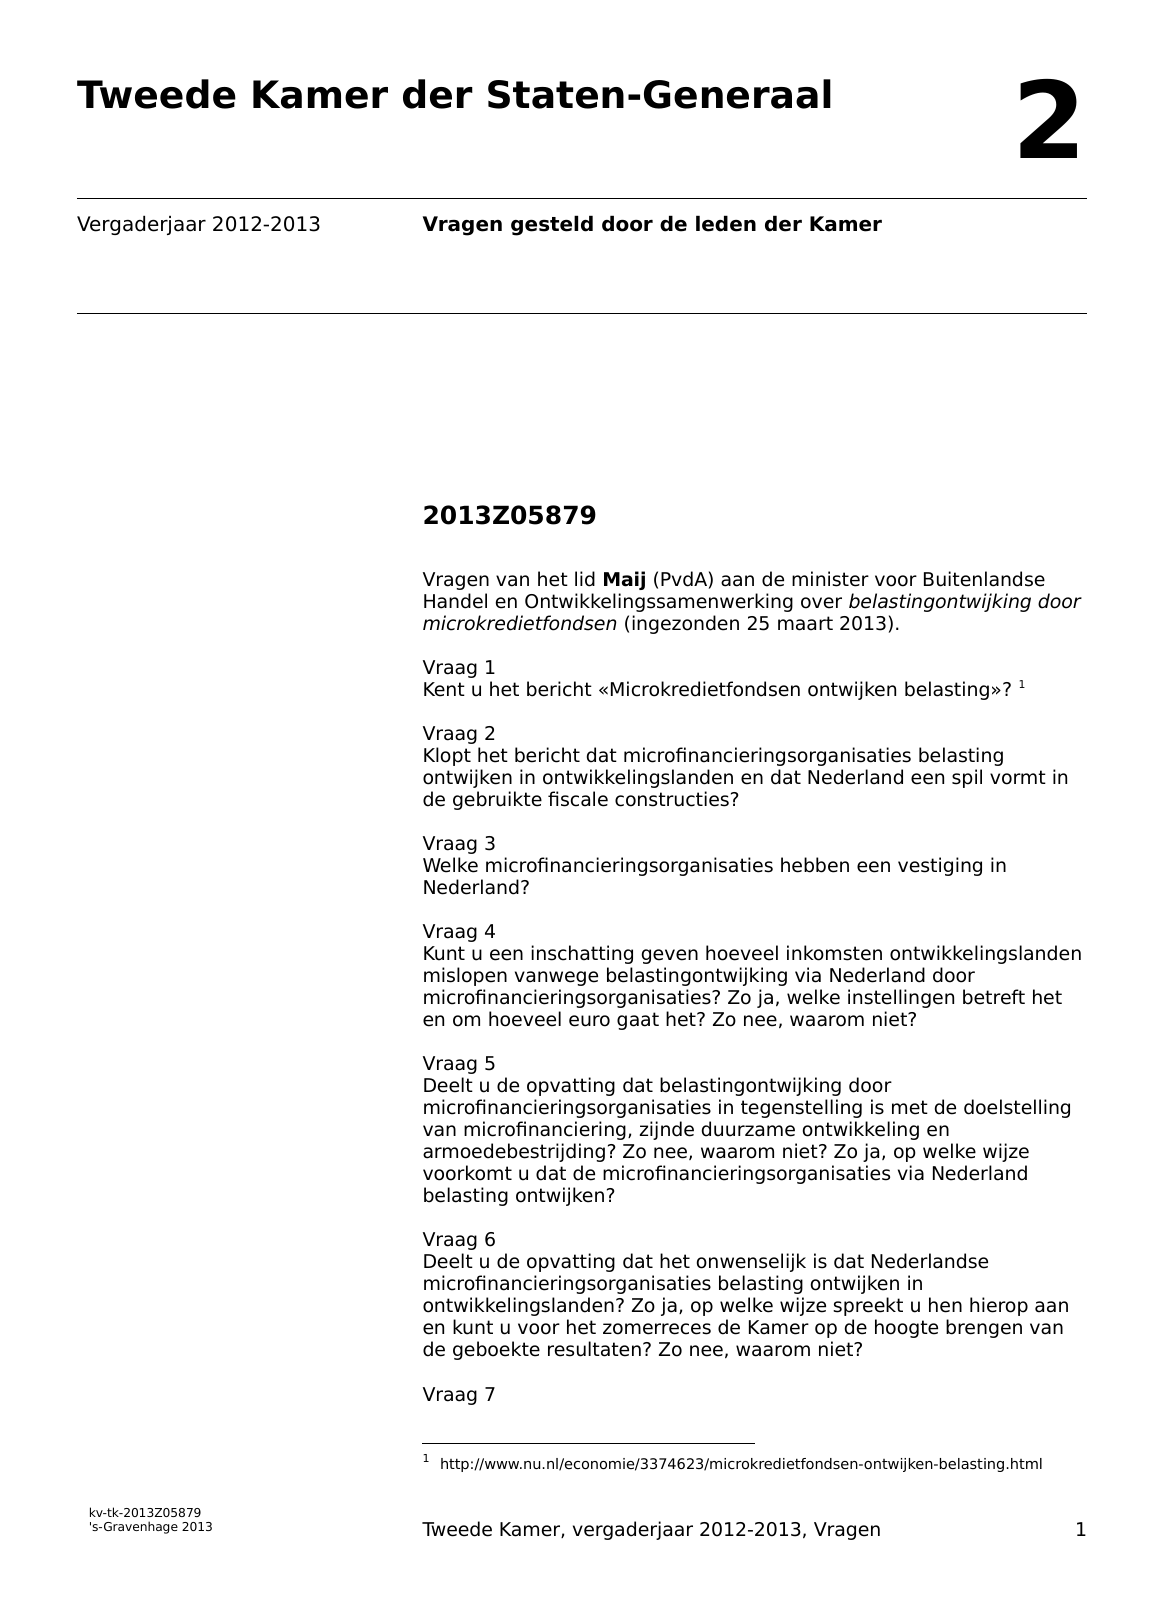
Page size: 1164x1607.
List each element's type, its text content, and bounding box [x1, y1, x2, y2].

text Vraag 7 [422, 1383, 1087, 1405]
text Kunt u een inschatting geven hoeveel inkomsten ontwikkelingslanden mislopen vanwege belastingontwijking via Nederland door microfinancieringsorganisaties? Zo ja, welke instellingen betreft het en om hoeveel euro gaat het? Zo nee, waarom niet? [422, 943, 1087, 1031]
text http://www.nu.nl/economie/3374623/microkredietfondsen-ontwijken-belasting.html [422, 1452, 1087, 1474]
table_header 2 [886, 59, 1087, 198]
text Welke microfinancieringsorganisaties hebben een vestiging in Nederland? [422, 855, 1087, 899]
text Deelt u de opvatting dat belastingontwijking door microfinancieringsorganisaties in tegenstelling is met de doelstelling van microfinanciering, zijnde duurzame ontwikkeling en armoedebestrijding? Zo nee, waarom niet? Zo ja, op welke wijze voorkomt u dat de microfinancieringsorganisaties via Nederland belasting ontwijken? [422, 1075, 1087, 1207]
table_cell Vragen gesteld door de leden der Kamer [422, 199, 1087, 313]
text Vraag 6 [422, 1229, 1087, 1251]
table_header Tweede Kamer der Staten-Generaal [77, 59, 886, 198]
text 's-Gravenhage 2013 [88, 1520, 323, 1534]
text Deelt u de opvatting dat het onwenselijk is dat Nederlandse microfinancieringsorganisaties belasting ontwijken in ontwikkelingslanden? Zo ja, op welke wijze spreekt u hen hierop aan en kunt u voor het zomerreces de Kamer op de hoogte brengen van de geboekte resultaten? Zo nee, waarom niet? [422, 1251, 1087, 1361]
text Kent u het bericht «Microkredietfondsen ontwijken belasting»? [422, 679, 1087, 701]
table_cell Vergaderjaar 2012-2013 [77, 199, 422, 313]
text Vraag 3 [422, 833, 1087, 855]
text Vraag 5 [422, 1053, 1087, 1075]
text 2013Z05879 [422, 501, 1087, 531]
text kv-tk-2013Z05879 [88, 1506, 323, 1520]
text Klopt het bericht dat microfinancieringsorganisaties belasting ontwijken in ontwikkelingslanden en dat Nederland een spil vormt in de gebruikte fiscale constructies? [422, 745, 1087, 811]
text Vraag 1 [422, 657, 1087, 679]
text Vraag 2 [422, 723, 1087, 745]
text Vragen van het lid Maij (PvdA) aan de minister voor Buitenlandse Handel en Ontwikkelingssamenwerking over belastingontwijking door microkredietfondsen (ingezonden 25 maart 2013). [422, 569, 1087, 635]
text Vraag 4 [422, 921, 1087, 943]
